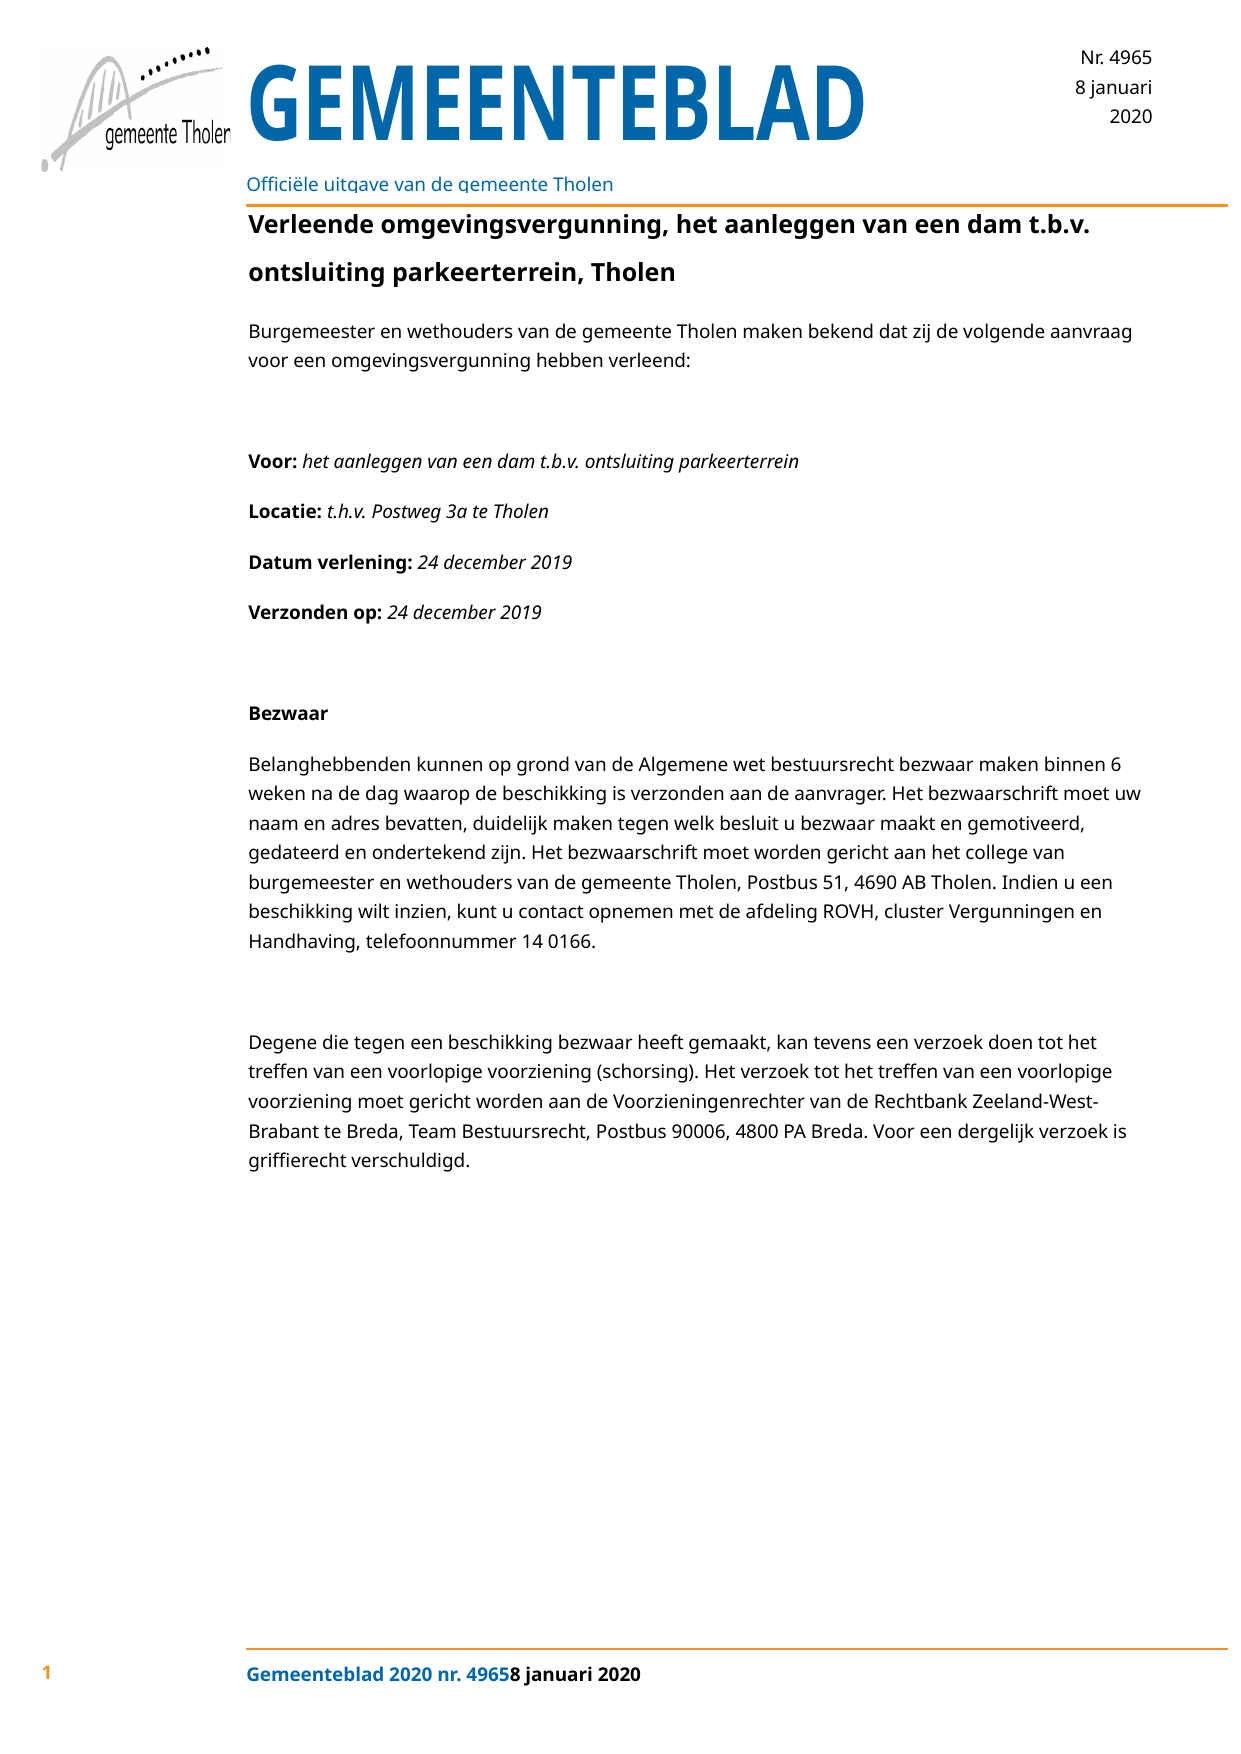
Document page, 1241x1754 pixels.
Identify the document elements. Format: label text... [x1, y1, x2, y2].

text Voor: het aanleggen van een dam t.b.v. ontsluiting parkeerterrein [248, 448, 1152, 474]
text Datum verlening: 24 december 2019 [248, 549, 1152, 575]
text Burgemeester en wethouders van de gemeente Tholen maken bekend dat zij de volgende aanvraag voor een omgevingsvergunning hebben verleend: [248, 318, 1152, 373]
text Verzonden op: 24 december 2019 [248, 599, 1152, 625]
picture [41, 47, 231, 172]
text Verleende omgevingsvergunning, het aanleggen van een dam t.b.v. ontsluiting parkeerterrein, Tholen [248, 207, 1152, 288]
text Bezwaar [248, 700, 1152, 726]
text Locatie: t.h.v. Postweg 3a te Tholen [248, 499, 1152, 524]
text Belanghebbenden kunnen op grond van de Algemene wet bestuursrecht bezwaar maken binnen 6 weken na de dag waarop de beschikking is verzonden aan de aanvrager. Het bezwaarschrift moet uw naam en adres bevatten, duidelijk maken tegen welk besluit u bezwaar maakt en gemotiveerd, gedateerd en ondertekend zijn. Het bezwaarschrift moet worden gericht aan het college van burgemeester en wethouders van de gemeente Tholen, Postbus 51, 4690 AB Tholen. Indien u een beschikking wilt inzien, kunt u contact opnemen met de afdeling ROVH, cluster Vergunningen en Handhaving, telefoonnummer 14 0166. [248, 751, 1152, 954]
text Degene die tegen een beschikking bezwaar heeft gemaakt, kan tevens een verzoek doen tot het treffen van een voorlopige voorziening (schorsing). Het verzoek tot het treffen van een voorlopige voorziening moet gericht worden aan de Voorzieningenrechter van de Rechtbank Zeeland-West-Brabant te Breda, Team Bestuursrecht, Postbus 90006, 4800 PA Breda. Voor een dergelijk verzoek is griffierecht verschuldigd. [248, 1029, 1152, 1173]
